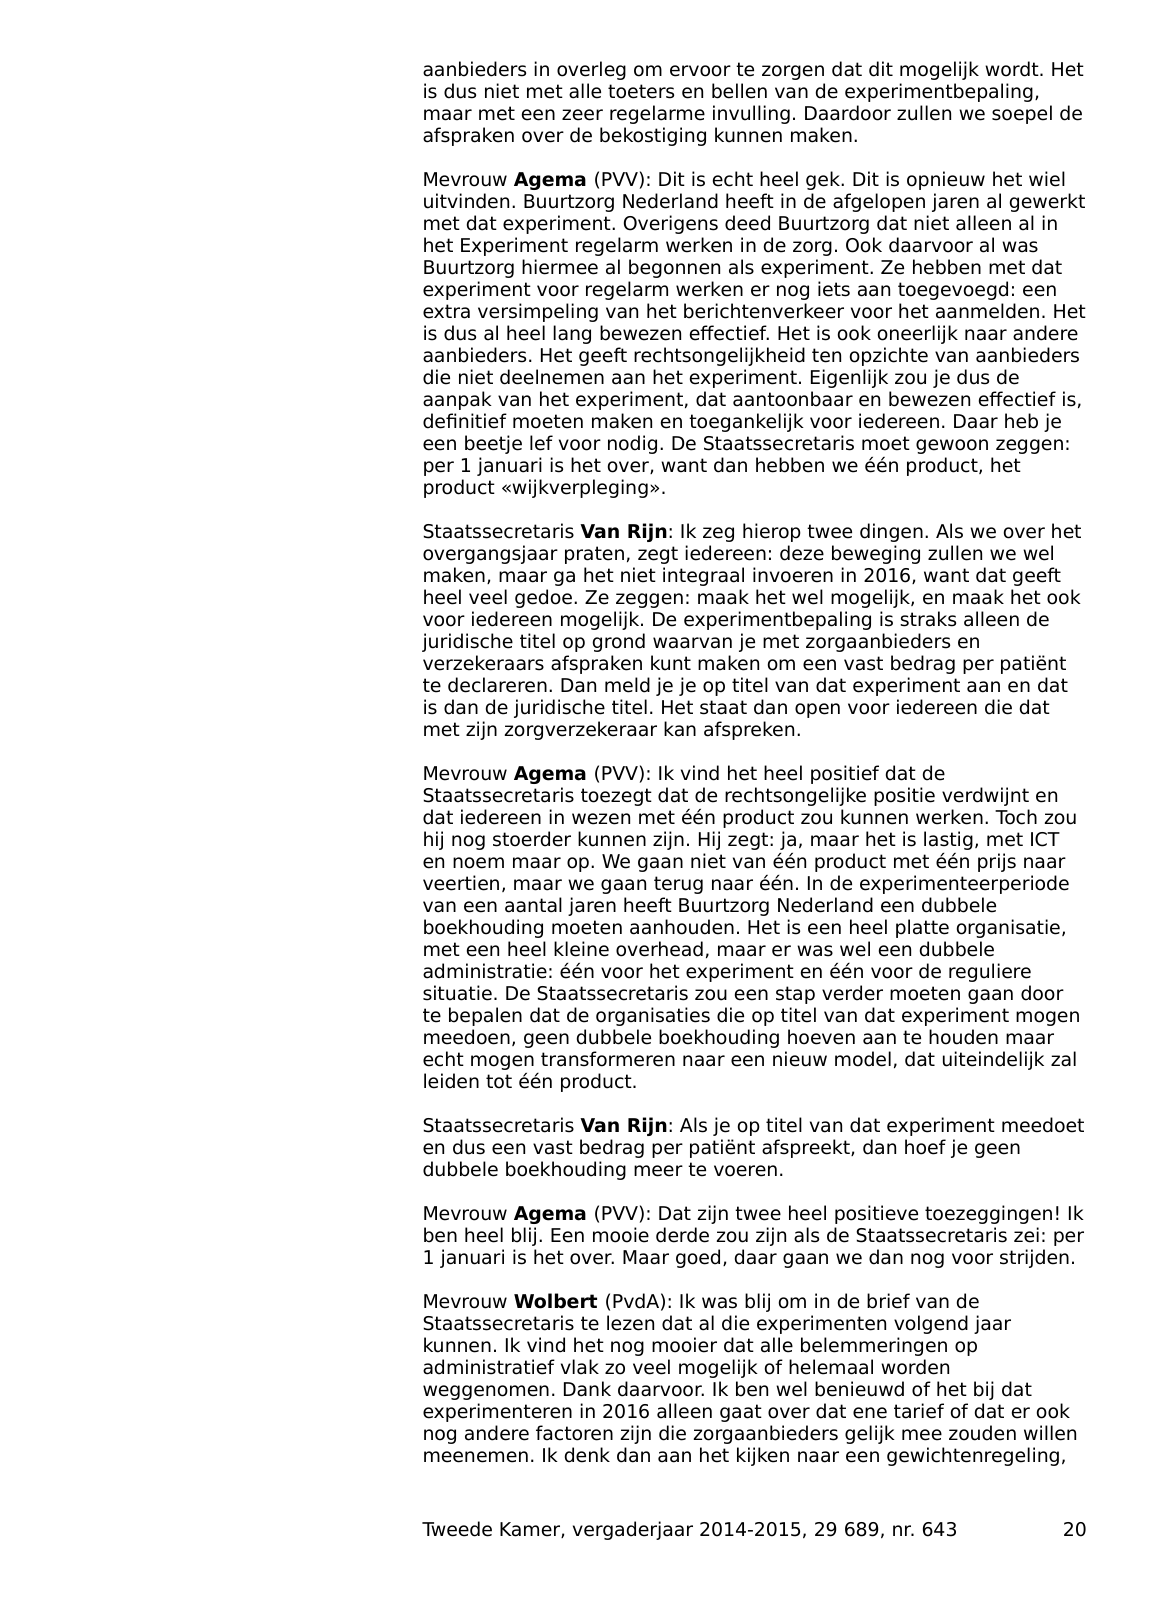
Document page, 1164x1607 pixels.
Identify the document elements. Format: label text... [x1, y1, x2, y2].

text Mevrouw Wolbert (PvdA): Ik was blij om in de brief van de Staatssecretaris te lezen dat al die experimenten volgend jaar kunnen. Ik vind het nog mooier dat alle belemmeringen op administratief vlak zo veel mogelijk of helemaal worden weggenomen. Dank daarvoor. Ik ben wel benieuwd of het bij dat experimenteren in 2016 alleen gaat over dat ene tarief of dat er ook nog andere factoren zijn die zorgaanbieders gelijk mee zouden willen meenemen. Ik denk dan aan het kijken naar een gewichtenregeling, [422, 1291, 1087, 1467]
text Staatssecretaris Van Rijn: Als je op titel van dat experiment meedoet en dus een vast bedrag per patiënt afspreekt, dan hoef je geen dubbele boekhouding meer te voeren. [422, 1115, 1087, 1181]
text Staatssecretaris Van Rijn: Ik zeg hierop twee dingen. Als we over het overgangsjaar praten, zegt iedereen: deze beweging zullen we wel maken, maar ga het niet integraal invoeren in 2016, want dat geeft heel veel gedoe. Ze zeggen: maak het wel mogelijk, en maak het ook voor iedereen mogelijk. De experimentbepaling is straks alleen de juridische titel op grond waarvan je met zorgaanbieders en verzekeraars afspraken kunt maken om een vast bedrag per patiënt te declareren. Dan meld je je op titel van dat experiment aan en dat is dan de juridische titel. Het staat dan open voor iedereen die dat met zijn zorgverzekeraar kan afspreken. [422, 521, 1087, 741]
text Mevrouw Agema (PVV): Dat zijn twee heel positieve toezeggingen! Ik ben heel blij. Een mooie derde zou zijn als de Staatssecretaris zei: per 1 januari is het over. Maar goed, daar gaan we dan nog voor strijden. [422, 1203, 1087, 1269]
text Mevrouw Agema (PVV): Ik vind het heel positief dat de Staatssecretaris toezegt dat de rechtsongelijke positie verdwijnt en dat iedereen in wezen met één product zou kunnen werken. Toch zou hij nog stoerder kunnen zijn. Hij zegt: ja, maar het is lastig, met ICT en noem maar op. We gaan niet van één product met één prijs naar veertien, maar we gaan terug naar één. In de experimenteerperiode van een aantal jaren heeft Buurtzorg Nederland een dubbele boekhouding moeten aanhouden. Het is een heel platte organisatie, met een heel kleine overhead, maar er was wel een dubbele administratie: één voor het experiment en één voor de reguliere situatie. De Staatssecretaris zou een stap verder moeten gaan door te bepalen dat de organisaties die op titel van dat experiment mogen meedoen, geen dubbele boekhouding hoeven aan te houden maar echt mogen transformeren naar een nieuw model, dat uiteindelijk zal leiden tot één product. [422, 763, 1087, 1093]
text Mevrouw Agema (PVV): Dit is echt heel gek. Dit is opnieuw het wiel uitvinden. Buurtzorg Nederland heeft in de afgelopen jaren al gewerkt met dat experiment. Overigens deed Buurtzorg dat niet alleen al in het Experiment regelarm werken in de zorg. Ook daarvoor al was Buurtzorg hiermee al begonnen als experiment. Ze hebben met dat experiment voor regelarm werken er nog iets aan toegevoegd: een extra versimpeling van het berichtenverkeer voor het aanmelden. Het is dus al heel lang bewezen effectief. Het is ook oneerlijk naar andere aanbieders. Het geeft rechtsongelijkheid ten opzichte van aanbieders die niet deelnemen aan het experiment. Eigenlijk zou je dus de aanpak van het experiment, dat aantoonbaar en bewezen effectief is, definitief moeten maken en toegankelijk voor iedereen. Daar heb je een beetje lef voor nodig. De Staatssecretaris moet gewoon zeggen: per 1 januari is het over, want dan hebben we één product, het product «wijkverpleging». [422, 169, 1087, 499]
text aanbieders in overleg om ervoor te zorgen dat dit mogelijk wordt. Het is dus niet met alle toeters en bellen van de experimentbepaling, maar met een zeer regelarme invulling. Daardoor zullen we soepel de afspraken over de bekostiging kunnen maken. [422, 59, 1087, 147]
